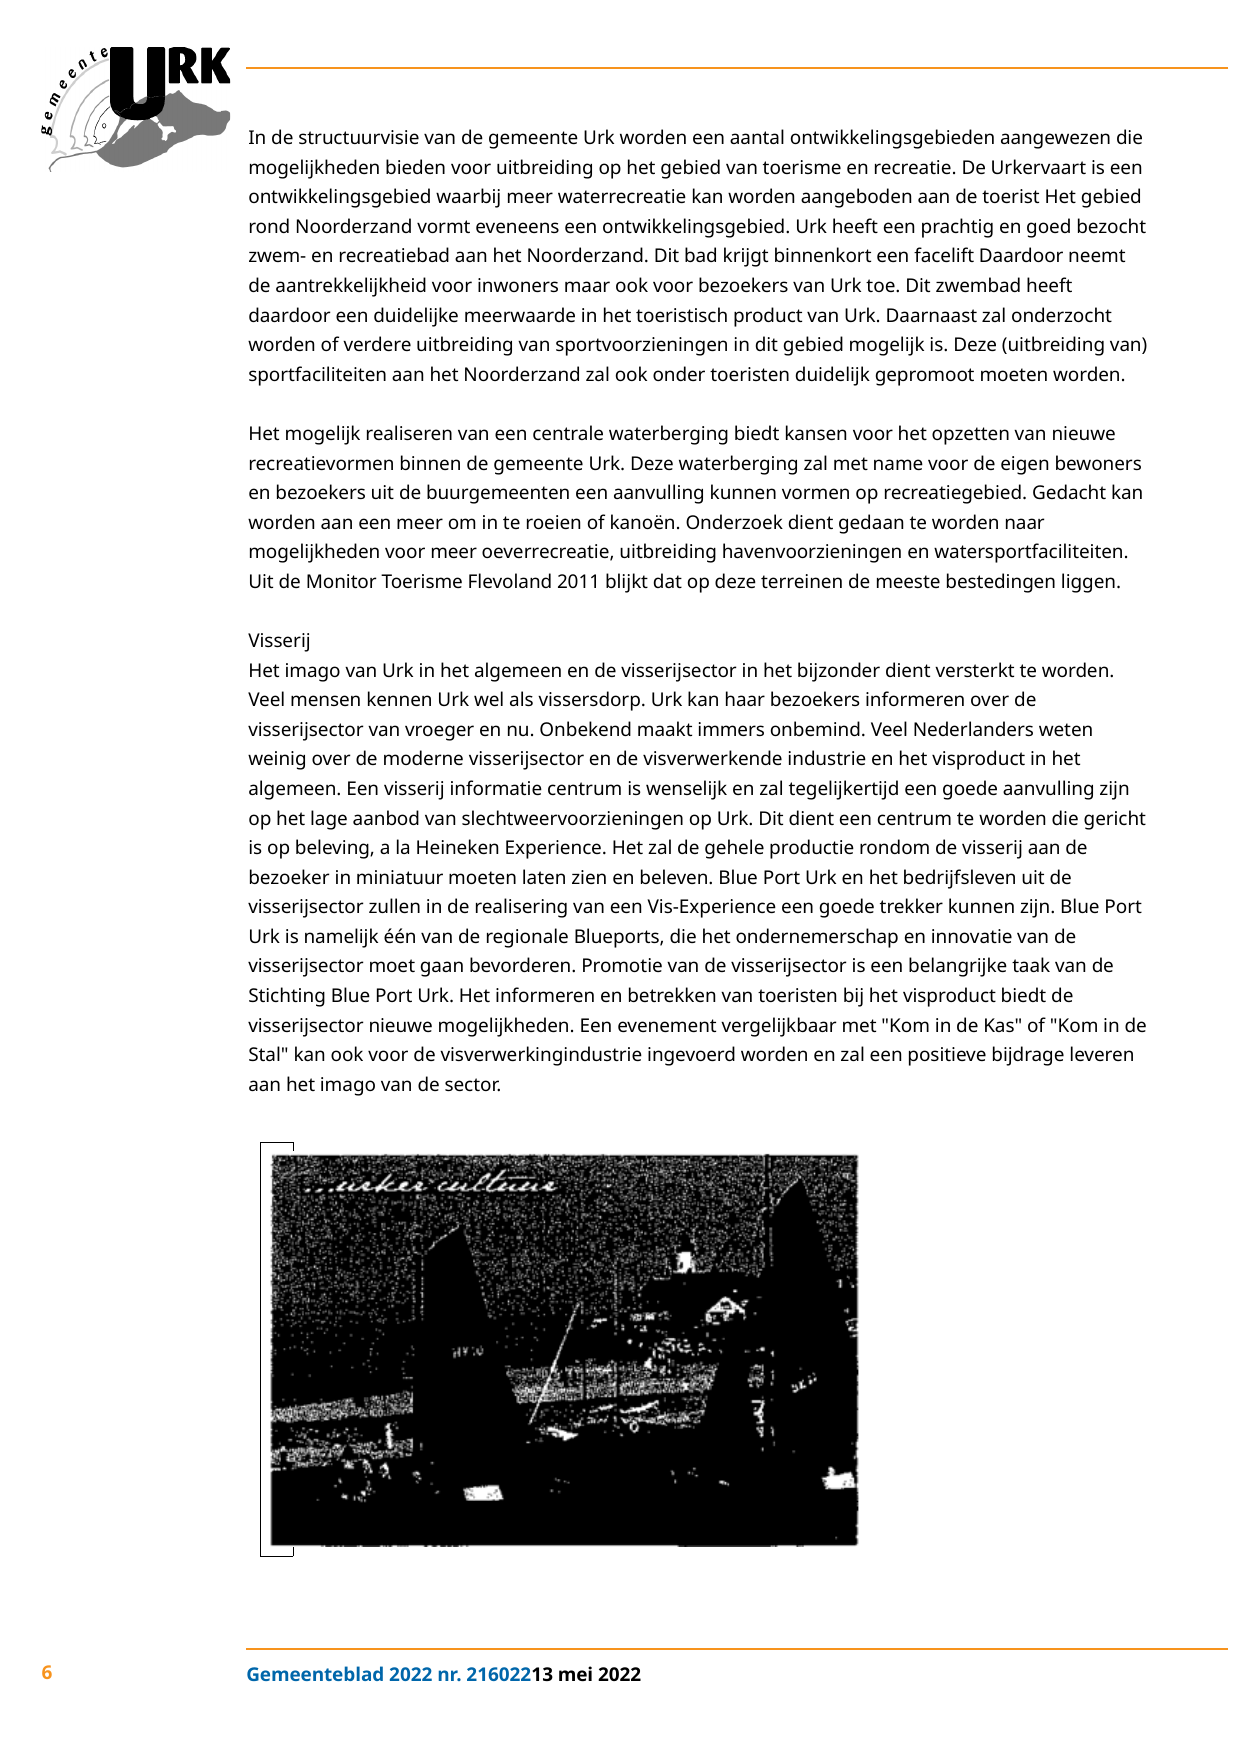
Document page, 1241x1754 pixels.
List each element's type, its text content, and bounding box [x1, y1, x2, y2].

text Het mogelijk realiseren van een centrale waterberging biedt kansen voor het opzetten van nieuwe recreatievormen binnen de gemeente Urk. Deze waterberging zal met name voor de eigen bewoners en bezoekers uit de buurgemeenten een aanvulling kunnen vormen op recreatiegebied. Gedacht kan worden aan een meer om in te roeien of kanoën. Onderzoek dient gedaan te worden naar mogelijkheden voor meer oeverrecreatie, uitbreiding havenvoorzieningen en watersportfaciliteiten. Uit de Monitor Toerisme Flevoland 2011 blijkt dat op deze terreinen de meeste bestedingen liggen. [248, 420, 1152, 594]
picture [268, 1151, 860, 1547]
text Het imago van Urk in het algemeen en de visserijsector in het bijzonder dient versterkt te worden. Veel mensen kennen Urk wel als vissersdorp. Urk kan haar bezoekers informeren over de visserijsector van vroeger en nu. Onbekend maakt immers onbemind. Veel Nederlanders weten weinig over de moderne visserijsector en de visverwerkende industrie en het visproduct in het algemeen. Een visserij informatie centrum is wenselijk en zal tegelijkertijd een goede aanvulling zijn op het lage aanbod van slechtweervoorzieningen op Urk. Dit dient een centrum te worden die gericht is op beleving, a la Heineken Experience. Het zal de gehele productie rondom de visserij aan de bezoeker in miniatuur moeten laten zien en beleven. Blue Port Urk en het bedrijfsleven uit de visserijsector zullen in de realisering van een Vis-Experience een goede trekker kunnen zijn. Blue Port Urk is namelijk één van de regionale Blueports, die het ondernemerschap en innovatie van de visserijsector moet gaan bevorderen. Promotie van de visserijsector is een belangrijke taak van de Stichting Blue Port Urk. Het informeren en betrekken van toeristen bij het visproduct biedt de visserijsector nieuwe mogelijkheden. Een evenement vergelijkbaar met "Kom in de Kas" of "Kom in de Stal" kan ook voor de visverwerkingindustrie ingevoerd worden en zal een positieve bijdrage leveren aan het imago van de sector. [248, 657, 1152, 1097]
picture [41, 47, 231, 172]
text Visserij [248, 627, 1152, 653]
text In de structuurvisie van de gemeente Urk worden een aantal ontwikkelingsgebieden aangewezen die mogelijkheden bieden voor uitbreiding op het gebied van toerisme en recreatie. De Urkervaart is een ontwikkelingsgebied waarbij meer waterrecreatie kan worden aangeboden aan de toerist Het gebied rond Noorderzand vormt eveneens een ontwikkelingsgebied. Urk heeft een prachtig en goed bezocht zwem- en recreatiebad aan het Noorderzand. Dit bad krijgt binnenkort een facelift Daardoor neemt de aantrekkelijkheid voor inwoners maar ook voor bezoekers van Urk toe. Dit zwembad heeft daardoor een duidelijke meerwaarde in het toeristisch product van Urk. Daarnaast zal onderzocht worden of verdere uitbreiding van sportvoorzieningen in dit gebied mogelijk is. Deze (uitbreiding van) sportfaciliteiten aan het Noorderzand zal ook onder toeristen duidelijk gepromoot moeten worden. [248, 124, 1152, 387]
